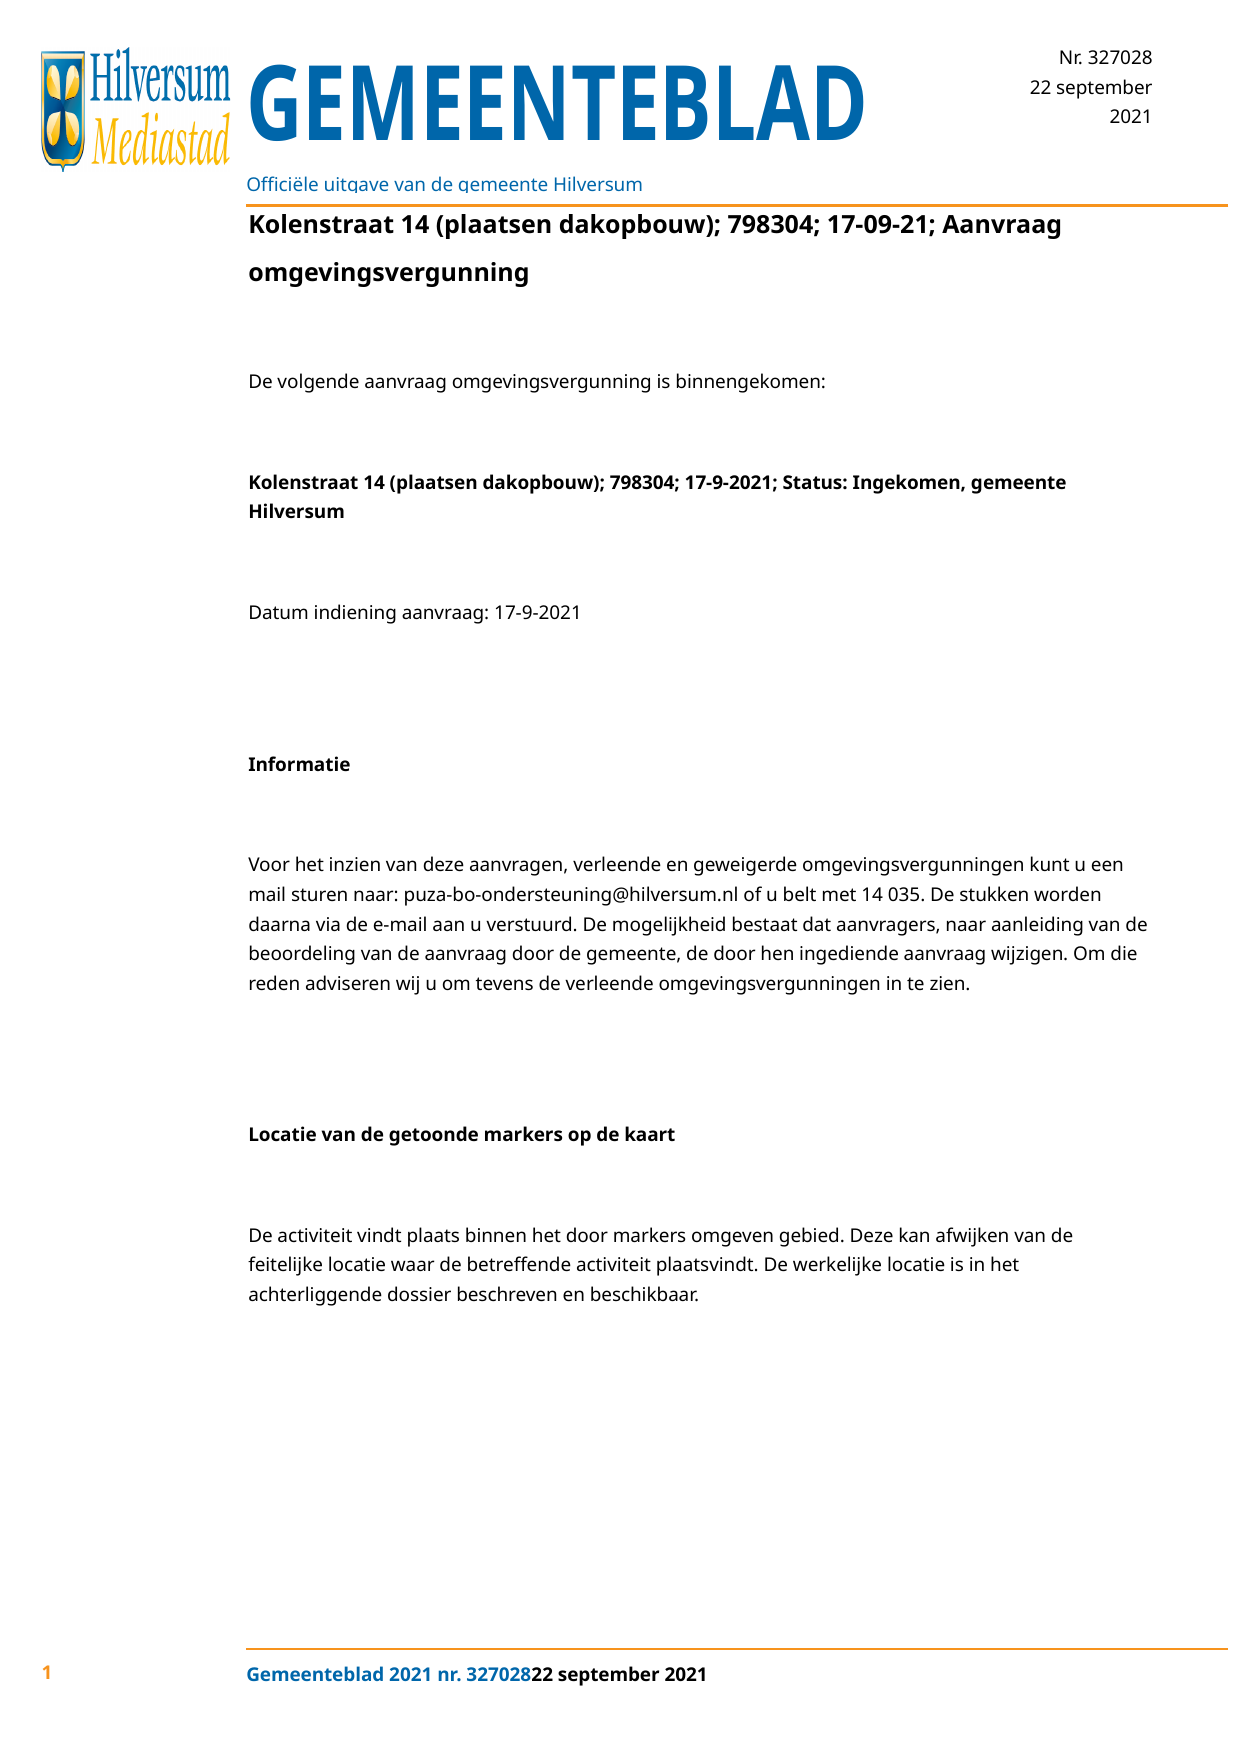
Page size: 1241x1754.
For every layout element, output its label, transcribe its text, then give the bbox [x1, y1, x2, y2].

text Informatie [248, 751, 1152, 777]
text Voor het inzien van deze aanvragen, verleende en geweigerde omgevingsvergunningen kunt u een mail sturen naar: puza-bo-ondersteuning@hilversum.nl of u belt met 14 035. De stukken worden daarna via de e-mail aan u verstuurd. De mogelijkheid bestaat dat aanvragers, naar aanleiding van de beoordeling van de aanvraag door de gemeente, de door hen ingediende aanvraag wijzigen. Om die reden adviseren wij u om tevens de verleende omgevingsvergunningen in te zien. [248, 852, 1152, 996]
text Locatie van de getoonde markers op de kaart [248, 1121, 1152, 1147]
text De volgende aanvraag omgevingsvergunning is binnengekomen: [248, 368, 1152, 394]
text De activiteit vindt plaats binnen het door markers omgeven gebied. Deze kan afwijken van de feitelijke locatie waar de betreffende activiteit plaatsvindt. De werkelijke locatie is in het achterliggende dossier beschreven en beschikbaar. [248, 1222, 1152, 1307]
text Kolenstraat 14 (plaatsen dakopbouw); 798304; 17-9-2021; Status: Ingekomen, gemeente Hilversum [248, 469, 1152, 524]
text Datum indiening aanvraag: 17-9-2021 [248, 599, 1152, 625]
picture [41, 47, 231, 172]
text Kolenstraat 14 (plaatsen dakopbouw); 798304; 17-09-21; Aanvraag omgevingsvergunning [248, 207, 1152, 288]
